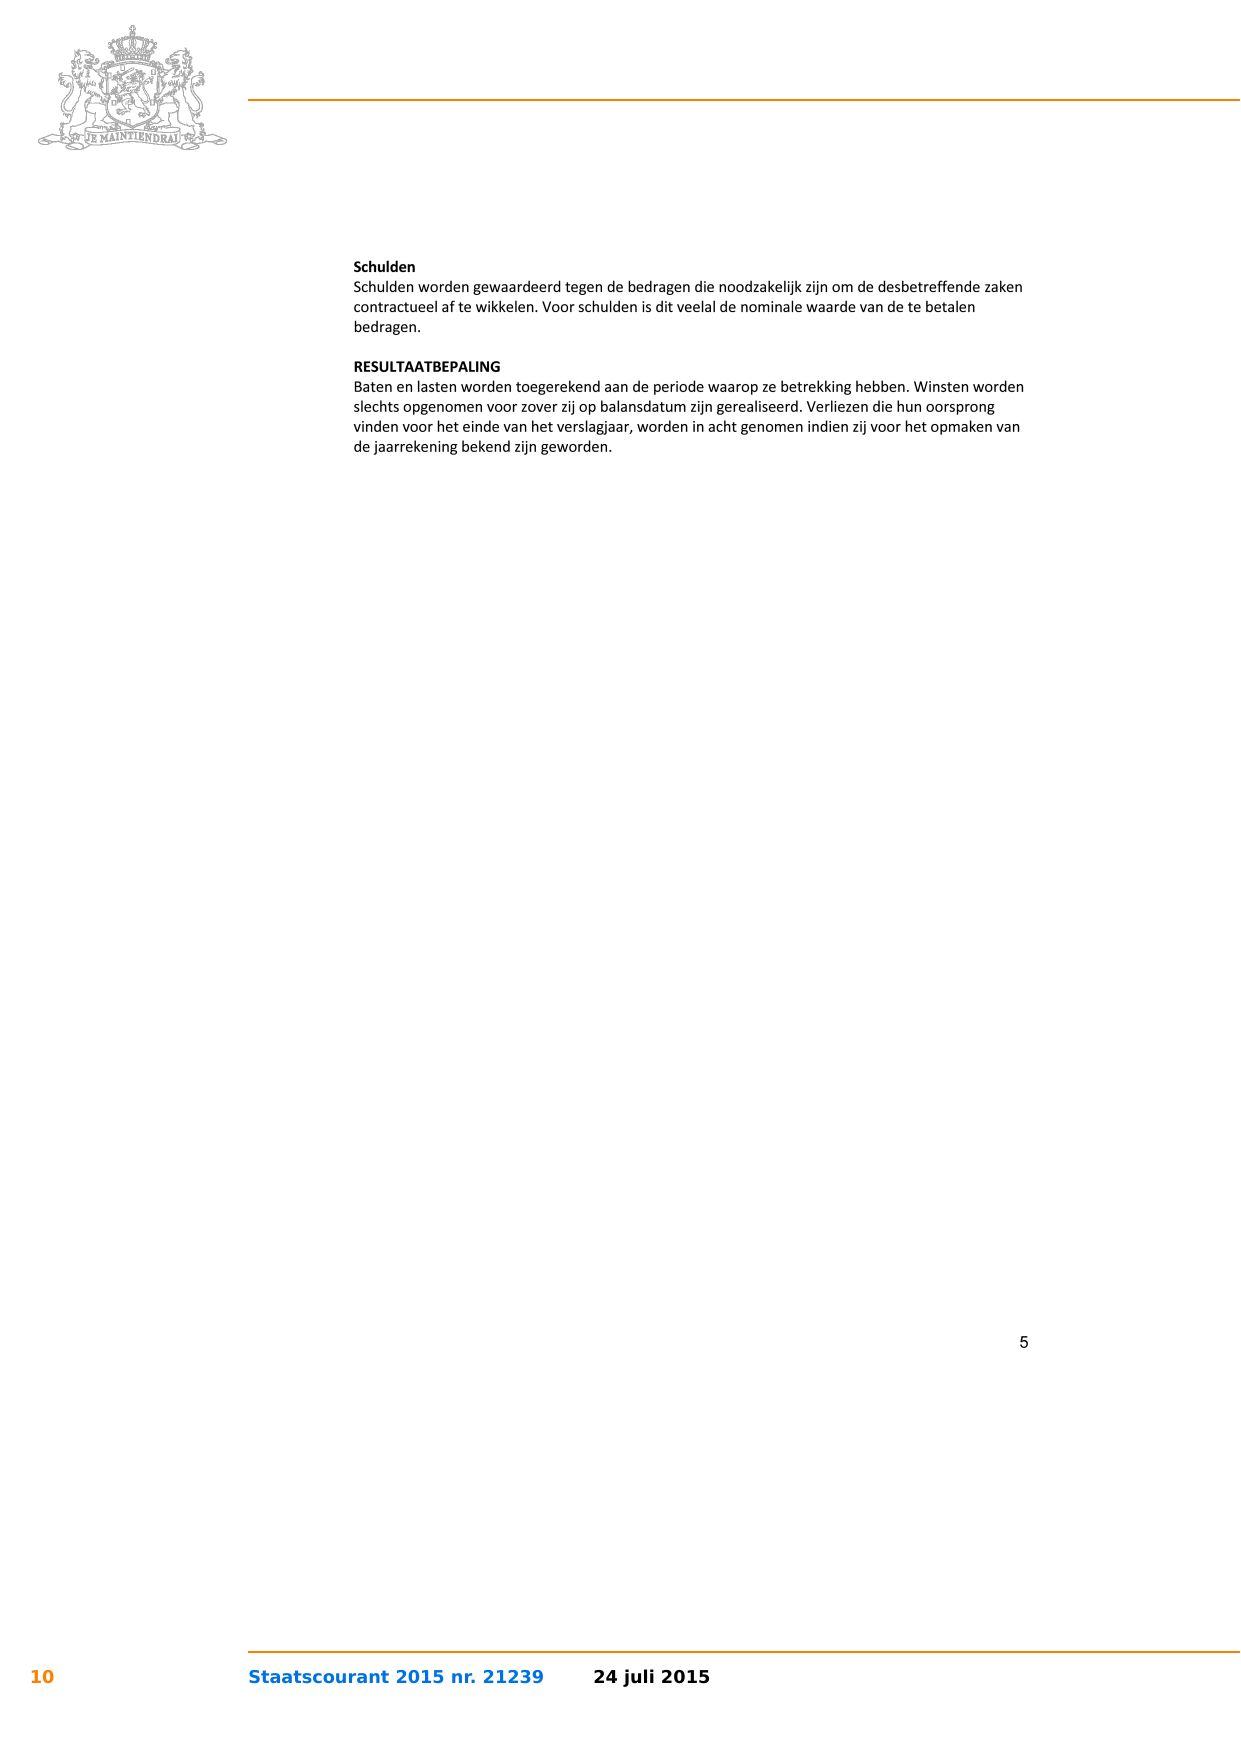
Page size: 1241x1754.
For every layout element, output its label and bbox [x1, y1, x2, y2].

picture [248, 151, 1134, 1404]
picture [38, 25, 227, 150]
